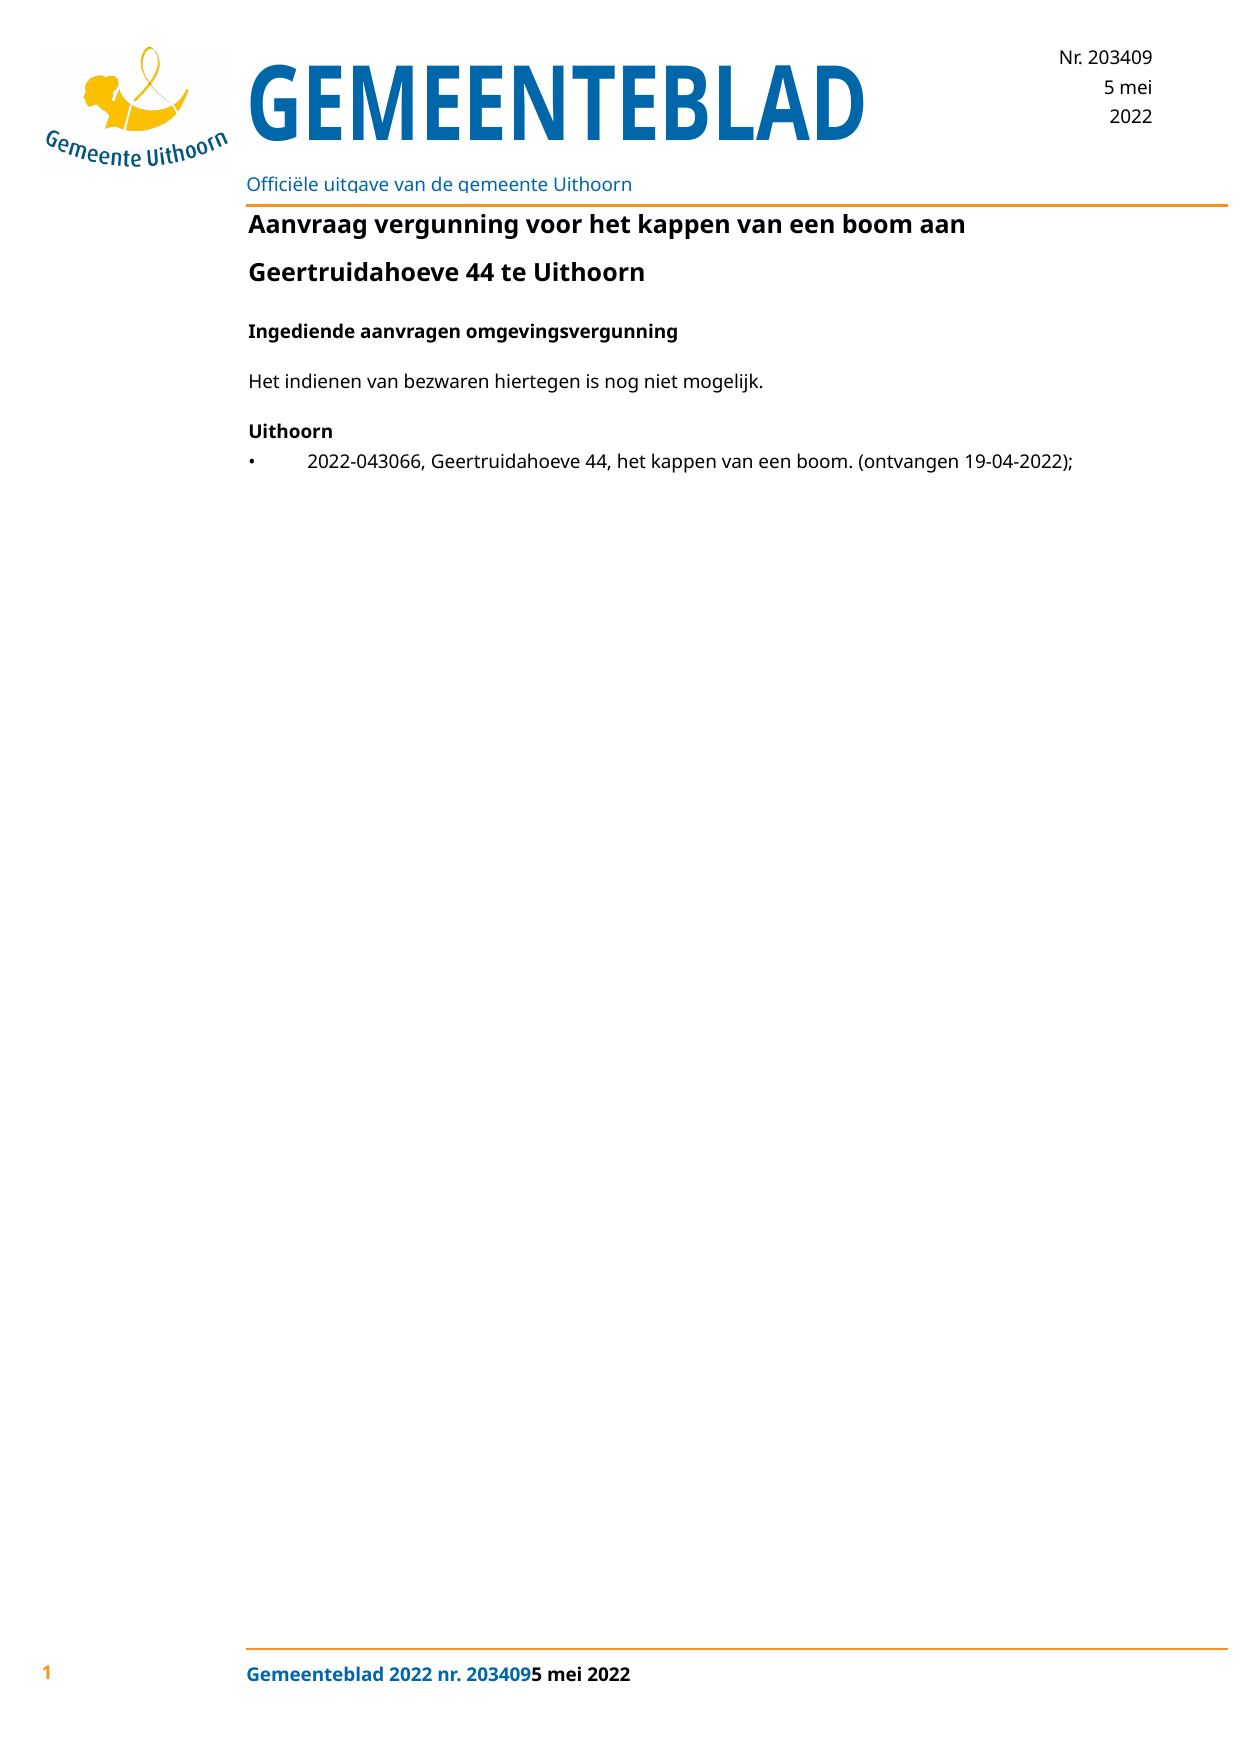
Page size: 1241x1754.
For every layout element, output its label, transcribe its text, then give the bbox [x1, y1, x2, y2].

text Aanvraag vergunning voor het kappen van een boom aan Geertruidahoeve 44 te Uithoorn [248, 207, 1152, 288]
text Ingediende aanvragen omgevingsvergunning [248, 318, 1152, 344]
picture [41, 47, 231, 172]
text Het indienen van bezwaren hiertegen is nog niet mogelijk. [248, 368, 1152, 394]
list 2022-043066, Geertruidahoeve 44, het kappen van een boom. (ontvangen 19-04-2022); [248, 448, 1152, 474]
text Uithoorn [248, 419, 1152, 444]
